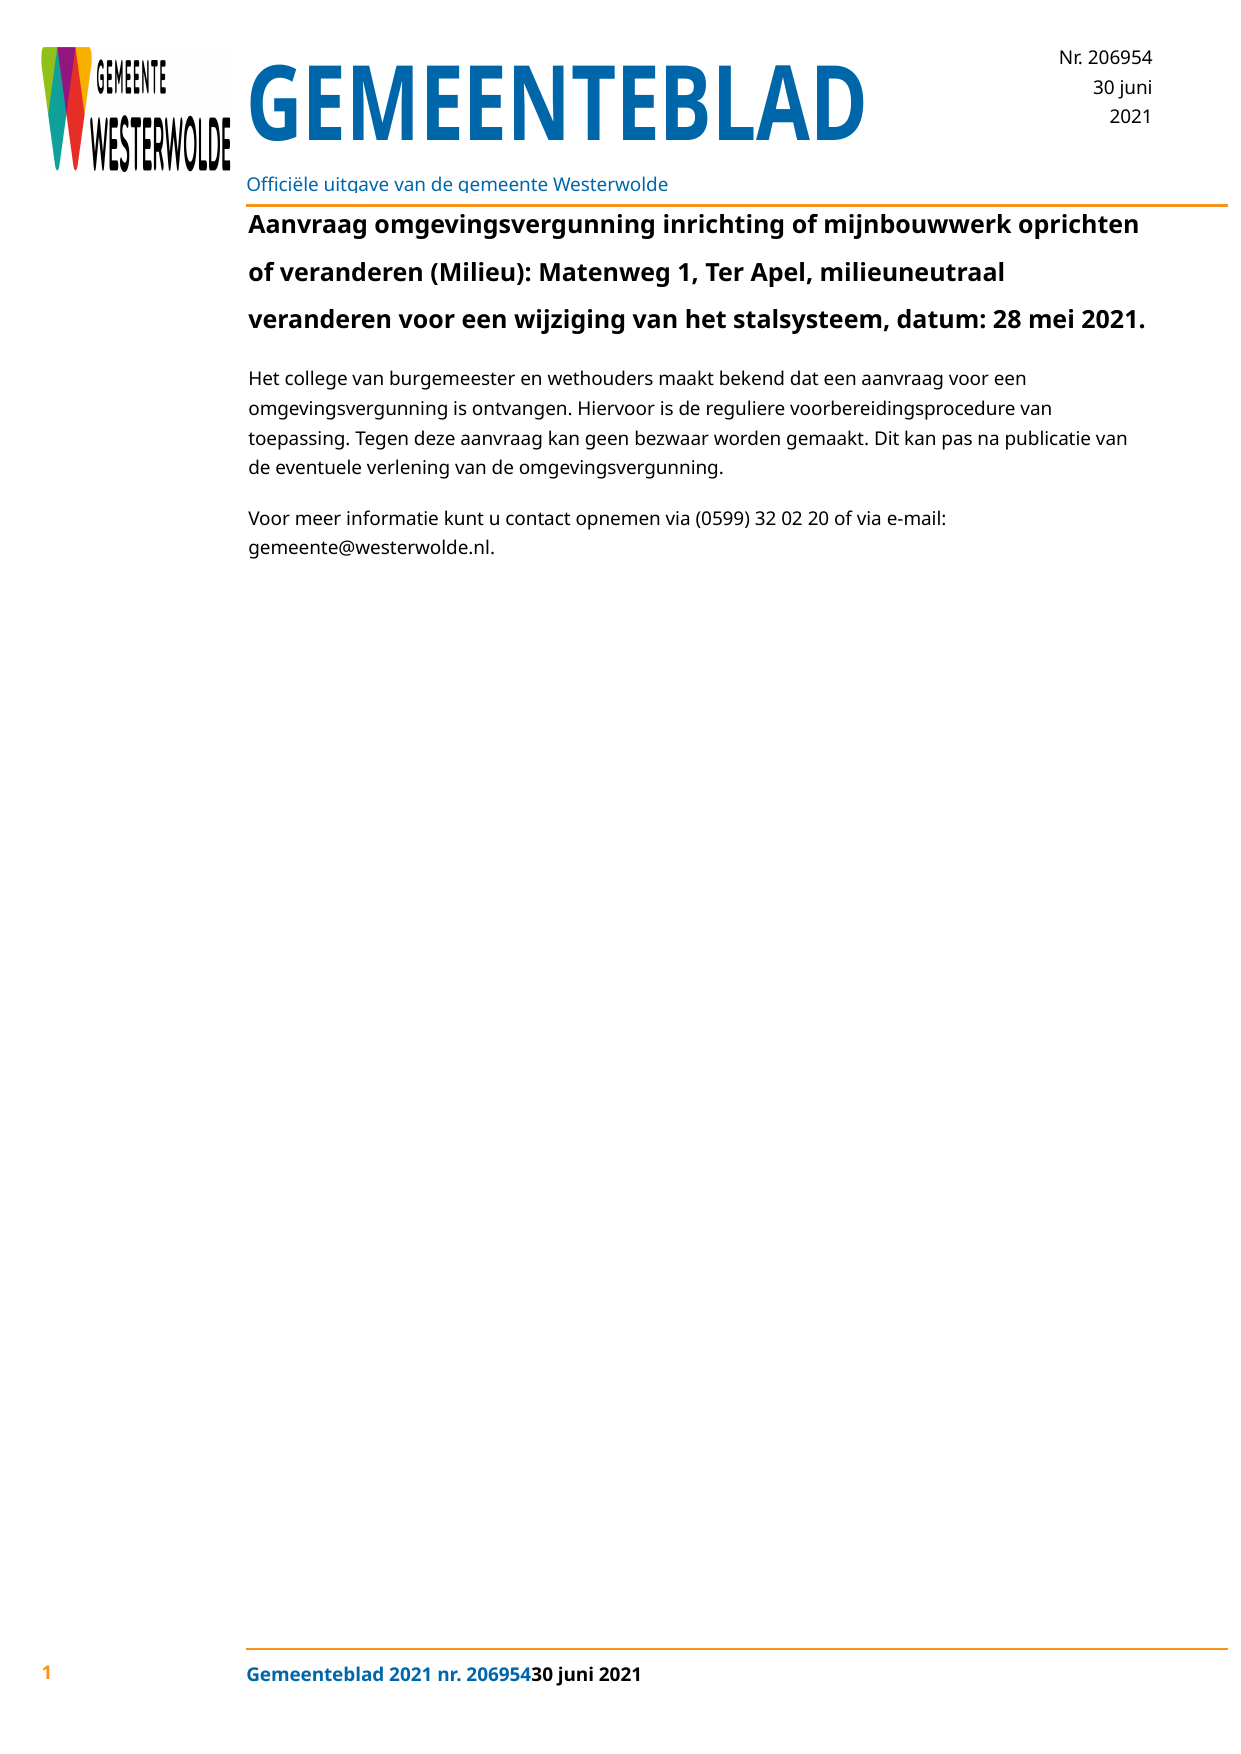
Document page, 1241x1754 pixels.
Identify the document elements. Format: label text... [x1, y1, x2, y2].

text Het college van burgemeester en wethouders maakt bekend dat een aanvraag voor een omgevingsvergunning is ontvangen. Hiervoor is de reguliere voorbereidingsprocedure van toepassing. Tegen deze aanvraag kan geen bezwaar worden gemaakt. Dit kan pas na publicatie van de eventuele verlening van de omgevingsvergunning. [248, 366, 1152, 480]
text Aanvraag omgevingsvergunning inrichting of mijnbouwwerk oprichten of veranderen (Milieu): Matenweg 1, Ter Apel, milieuneutraal veranderen voor een wijziging van het stalsysteem, datum: 28 mei 2021. [248, 207, 1152, 336]
text Voor meer informatie kunt u contact opnemen via (0599) 32 02 20 of via e-mail: gemeente@westerwolde.nl. [248, 505, 1152, 560]
picture [41, 47, 231, 172]
